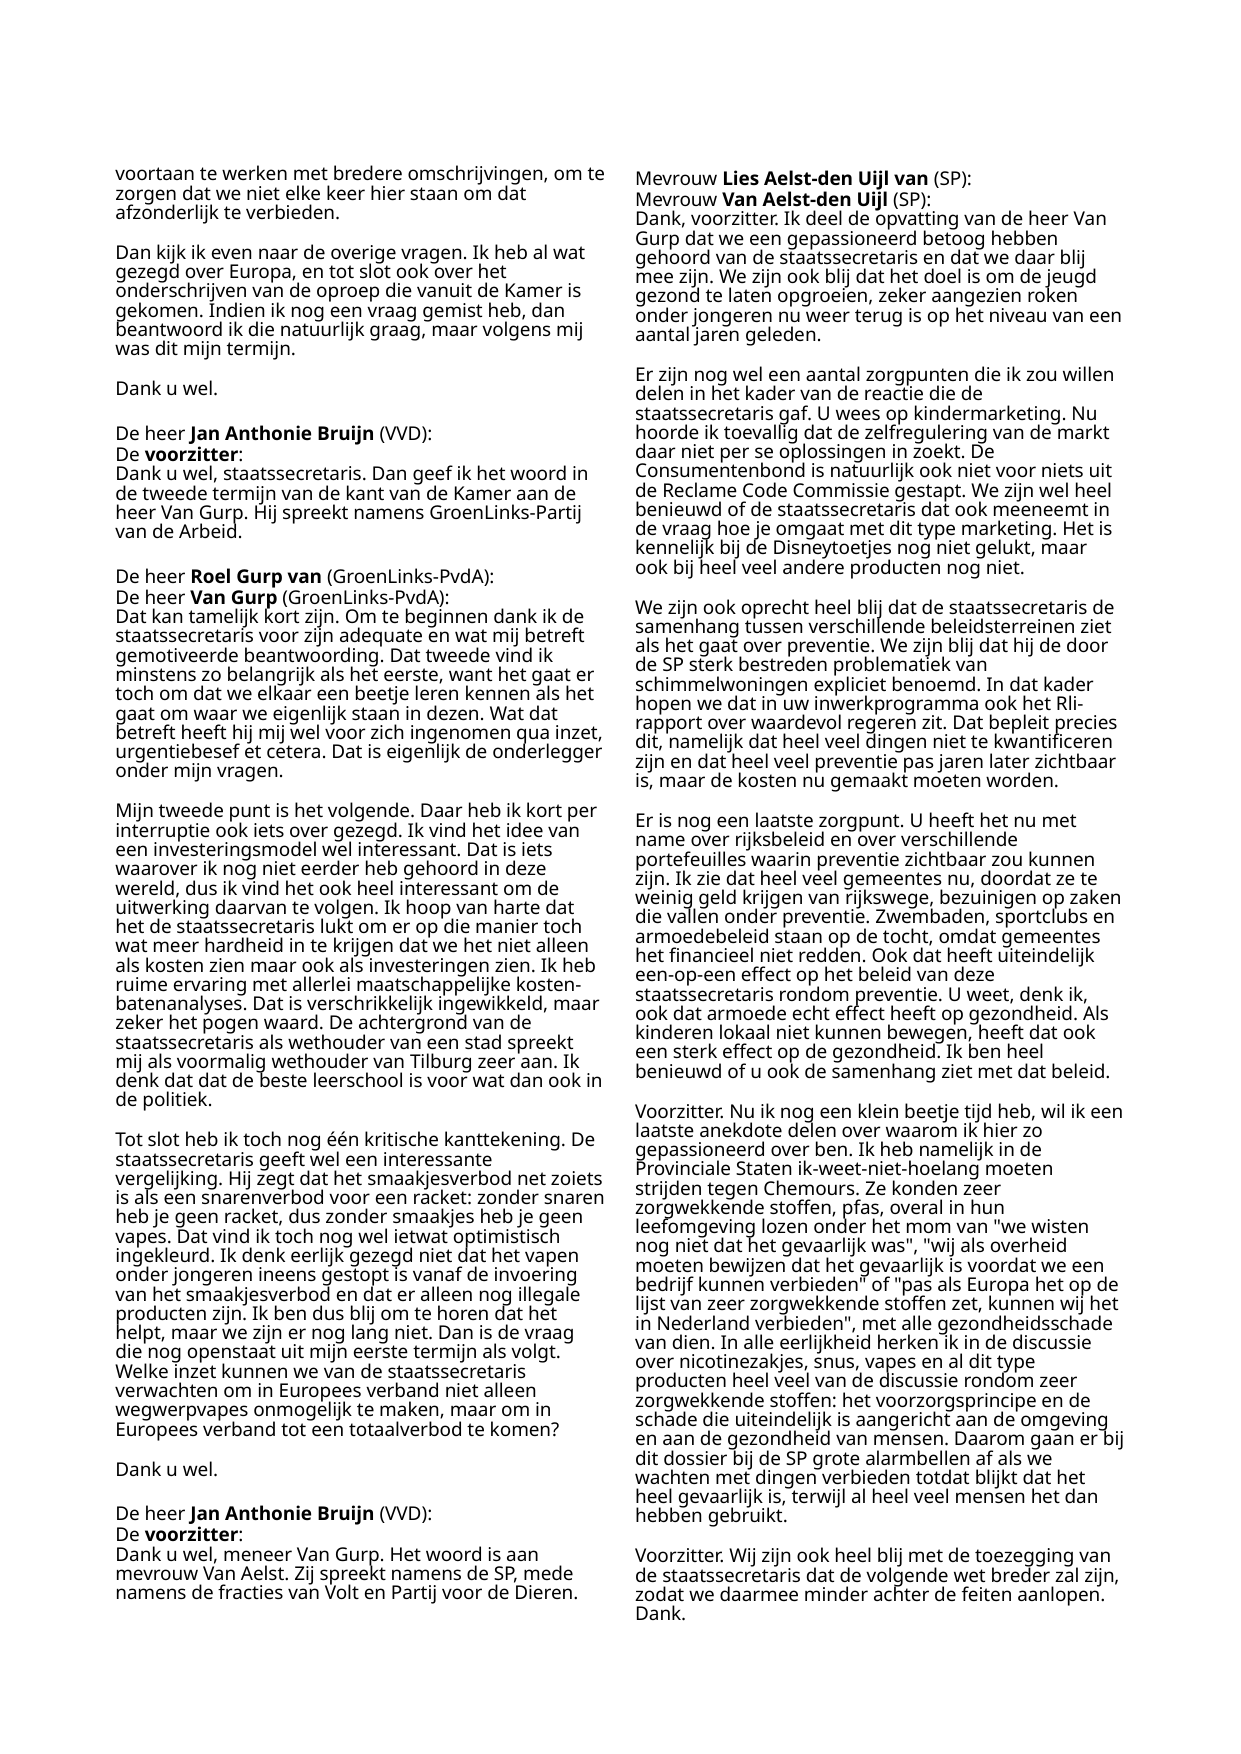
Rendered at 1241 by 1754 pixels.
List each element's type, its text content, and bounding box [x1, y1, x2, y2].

text Voorzitter. Nu ik nog een klein beetje tijd heb, wil ik een laatste anekdote delen over waarom ik hier zo gepassioneerd over ben. Ik heb namelijk in de Provinciale Staten ik-weet-niet-hoelang moeten strijden tegen Chemours. Ze konden zeer zorgwekkende stoffen, pfas, overal in hun leefomgeving lozen onder het mom van "we wisten nog niet dat het gevaarlijk was", "wij als overheid moeten bewijzen dat het gevaarlijk is voordat we een bedrijf kunnen verbieden" of "pas als Europa het op de lijst van zeer zorgwekkende stoffen zet, kunnen wij het in Nederland verbieden", met alle gezondheidsschade van dien. In alle eerlijkheid herken ik in de discussie over nicotinezakjes, snus, vapes en al dit type producten heel veel van de discussie rondom zeer zorgwekkende stoffen: het voorzorgsprincipe en de schade die uiteindelijk is aangericht aan de omgeving en aan de gezondheid van mensen. Daarom gaan er bij dit dossier bij de SP grote alarmbellen af als we wachten met dingen verbieden totdat blijkt dat het heel gevaarlijk is, terwijl al heel veel mensen het dan hebben gebruikt. [635, 1103, 1125, 1527]
text Dank, voorzitter. Ik deel de opvatting van de heer Van Gurp dat we een gepassioneerd betoog hebben gehoord van de staatssecretaris en dat we daar blij mee zijn. We zijn ook blij dat het doel is om de jeugd gezond te laten opgroeien, zeker aangezien roken onder jongeren nu weer terug is op het niveau van een aantal jaren geleden. [635, 210, 1125, 345]
text De voorzitter: [115, 1526, 605, 1546]
text De heer Jan Anthonie Bruijn (VVD): [115, 420, 605, 446]
text Dan kijk ik even naar de overige vragen. Ik heb al wat gezegd over Europa, en tot slot ook over het onderschrijven van de oproep die vanuit de Kamer is gekomen. Indien ik nog een vraag gemist heb, dan beantwoord ik die natuurlijk graag, maar volgens mij was dit mijn termijn. [115, 244, 605, 359]
text Dank u wel. [115, 1461, 605, 1480]
text Voorzitter. Wij zijn ook heel blij met de toezegging van de staatssecretaris dat de volgende wet breder zal zijn, zodat we daarmee minder achter de feiten aanlopen. Dank. [635, 1547, 1125, 1624]
text Dank u wel, meneer Van Gurp. Het woord is aan mevrouw Van Aelst. Zij spreekt namens de SP, mede namens de fracties van Volt en Partij voor de Dieren. [115, 1546, 605, 1603]
text Dat kan tamelijk kort zijn. Om te beginnen dank ik de staatssecretaris voor zijn adequate en wat mij betreft gemotiveerde beantwoording. Dat tweede vind ik minstens zo belangrijk als het eerste, want het gaat er toch om dat we elkaar een beetje leren kennen als het gaat om waar we eigenlijk staan in dezen. Wat dat betreft heeft hij mij wel voor zich ingenomen qua inzet, urgentiebesef et cetera. Dat is eigenlijk de onderlegger onder mijn vragen. [115, 608, 605, 782]
text Er is nog een laatste zorgpunt. U heeft het nu met name over rijksbeleid en over verschillende portefeuilles waarin preventie zichtbaar zou kunnen zijn. Ik zie dat heel veel gemeentes nu, doordat ze te weinig geld krijgen van rijkswege, bezuinigen op zaken die vallen onder preventie. Zwembaden, sportclubs en armoedebeleid staan op de tocht, omdat gemeentes het financieel niet redden. Ook dat heeft uiteindelijk een-op-een effect op het beleid van deze staatssecretaris rondom preventie. U weet, denk ik, ook dat armoede echt effect heeft op gezondheid. Als kinderen lokaal niet kunnen bewegen, heeft dat ook een sterk effect op de gezondheid. Ik ben heel benieuwd of u ook de samenhang ziet met dat beleid. [635, 812, 1125, 1082]
text Er zijn nog wel een aantal zorgpunten die ik zou willen delen in het kader van de reactie die de staatssecretaris gaf. U wees op kindermarketing. Nu hoorde ik toevallig dat de zelfregulering van de markt daar niet per se oplossingen in zoekt. De Consumentenbond is natuurlijk ook niet voor niets uit de Reclame Code Commissie gestapt. We zijn wel heel benieuwd of de staatssecretaris dat ook meeneemt in de vraag hoe je omgaat met dit type marketing. Het is kennelijk bij de Disneytoetjes nog niet gelukt, maar ook bij heel veel andere producten nog niet. [635, 366, 1125, 578]
text De heer Van Gurp (GroenLinks-PvdA): [115, 589, 605, 608]
text De heer Roel Gurp van (GroenLinks-PvdA): [115, 563, 605, 589]
text Mevrouw Van Aelst-den Uijl (SP): [635, 191, 1125, 210]
text voortaan te werken met bredere omschrijvingen, om te zorgen dat we niet elke keer hier staan om dat afzonderlijk te verbieden. [115, 165, 605, 223]
text Dank u wel, staatssecretaris. Dan geef ik het woord in de tweede termijn van de kant van de Kamer aan de heer Van Gurp. Hij spreekt namens GroenLinks-Partij van de Arbeid. [115, 465, 605, 542]
text De heer Jan Anthonie Bruijn (VVD): [115, 1501, 605, 1526]
text Mijn tweede punt is het volgende. Daar heb ik kort per interruptie ook iets over gezegd. Ik vind het idee van een investeringsmodel wel interessant. Dat is iets waarover ik nog niet eerder heb gehoord in deze wereld, dus ik vind het ook heel interessant om de uitwerking daarvan te volgen. Ik hoop van harte dat het de staatssecretaris lukt om er op die manier toch wat meer hardheid in te krijgen dat we het niet alleen als kosten zien maar ook als investeringen zien. Ik heb ruime ervaring met allerlei maatschappelijke kosten-batenanalyses. Dat is verschrikkelijk ingewikkeld, maar zeker het pogen waard. De achtergrond van de staatssecretaris als wethouder van een stad spreekt mij als voormalig wethouder van Tilburg zeer aan. Ik denk dat dat de beste leerschool is voor wat dan ook in de politiek. [115, 802, 605, 1111]
text De voorzitter: [115, 446, 605, 465]
text Mevrouw Lies Aelst-den Uijl van (SP): [635, 165, 1125, 191]
text We zijn ook oprecht heel blij dat de staatssecretaris de samenhang tussen verschillende beleidsterreinen ziet als het gaat over preventie. We zijn blij dat hij de door de SP sterk bestreden problematiek van schimmelwoningen expliciet benoemd. In dat kader hopen we dat in uw inwerkprogramma ook het Rli-rapport over waardevol regeren zit. Dat bepleit precies dit, namelijk dat heel veel dingen niet te kwantificeren zijn en dat heel veel preventie pas jaren later zichtbaar is, maar de kosten nu gemaakt moeten worden. [635, 599, 1125, 791]
text Tot slot heb ik toch nog één kritische kanttekening. De staatssecretaris geeft wel een interessante vergelijking. Hij zegt dat het smaakjesverbod net zoiets is als een snarenverbod voor een racket: zonder snaren heb je geen racket, dus zonder smaakjes heb je geen vapes. Dat vind ik toch nog wel ietwat optimistisch ingekleurd. Ik denk eerlijk gezegd niet dat het vapen onder jongeren ineens gestopt is vanaf de invoering van het smaakjesverbod en dat er alleen nog illegale producten zijn. Ik ben dus blij om te horen dat het helpt, maar we zijn er nog lang niet. Dan is de vraag die nog openstaat uit mijn eerste termijn als volgt. Welke inzet kunnen we van de staatssecretaris verwachten om in Europees verband niet alleen wegwerpvapes onmogelijk te maken, maar om in Europees verband tot een totaalverbod te komen? [115, 1131, 605, 1440]
text Dank u wel. [115, 380, 605, 399]
